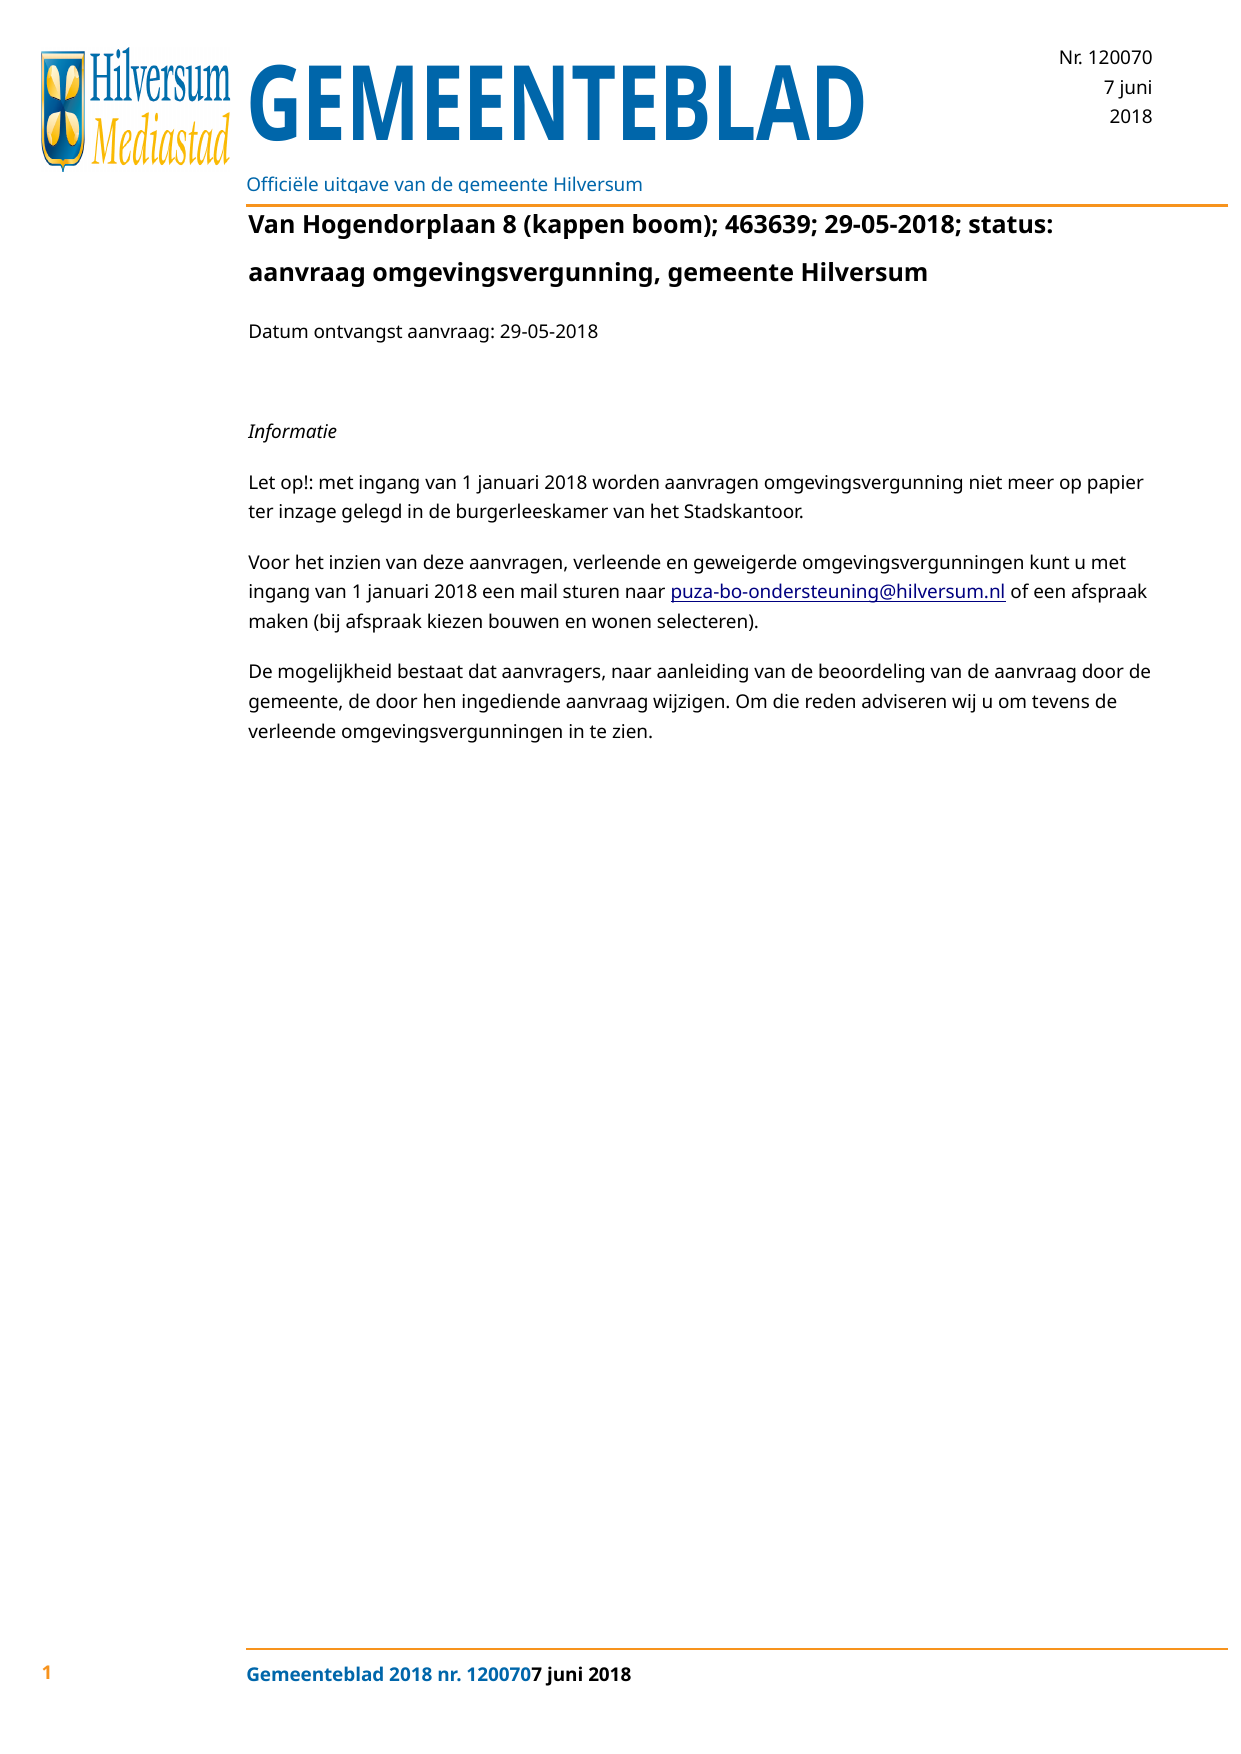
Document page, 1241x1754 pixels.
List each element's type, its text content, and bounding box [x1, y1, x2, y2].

picture [41, 47, 231, 172]
text Datum ontvangst aanvraag: 29-05-2018 [248, 318, 1152, 344]
text Van Hogendorplaan 8 (kappen boom); 463639; 29-05-2018; status: aanvraag omgevingsvergunning, gemeente Hilversum [248, 207, 1152, 288]
text De mogelijkheid bestaat dat aanvragers, naar aanleiding van de beoordeling van de aanvraag door de gemeente, de door hen ingediende aanvraag wijzigen. Om die reden adviseren wij u om tevens de verleende omgevingsvergunningen in te zien. [248, 659, 1152, 744]
text Let op!: met ingang van 1 januari 2018 worden aanvragen omgevingsvergunning niet meer op papier ter inzage gelegd in de burgerleeskamer van het Stadskantoor. [248, 469, 1152, 524]
text Voor het inzien van deze aanvragen, verleende en geweigerde omgevingsvergunningen kunt u met ingang van 1 januari 2018 een mail sturen naar puza-bo-ondersteuning@hilversum.nl of een afspraak maken (bij afspraak kiezen bouwen en wonen selecteren). [248, 549, 1152, 634]
text Informatie [248, 419, 1152, 444]
